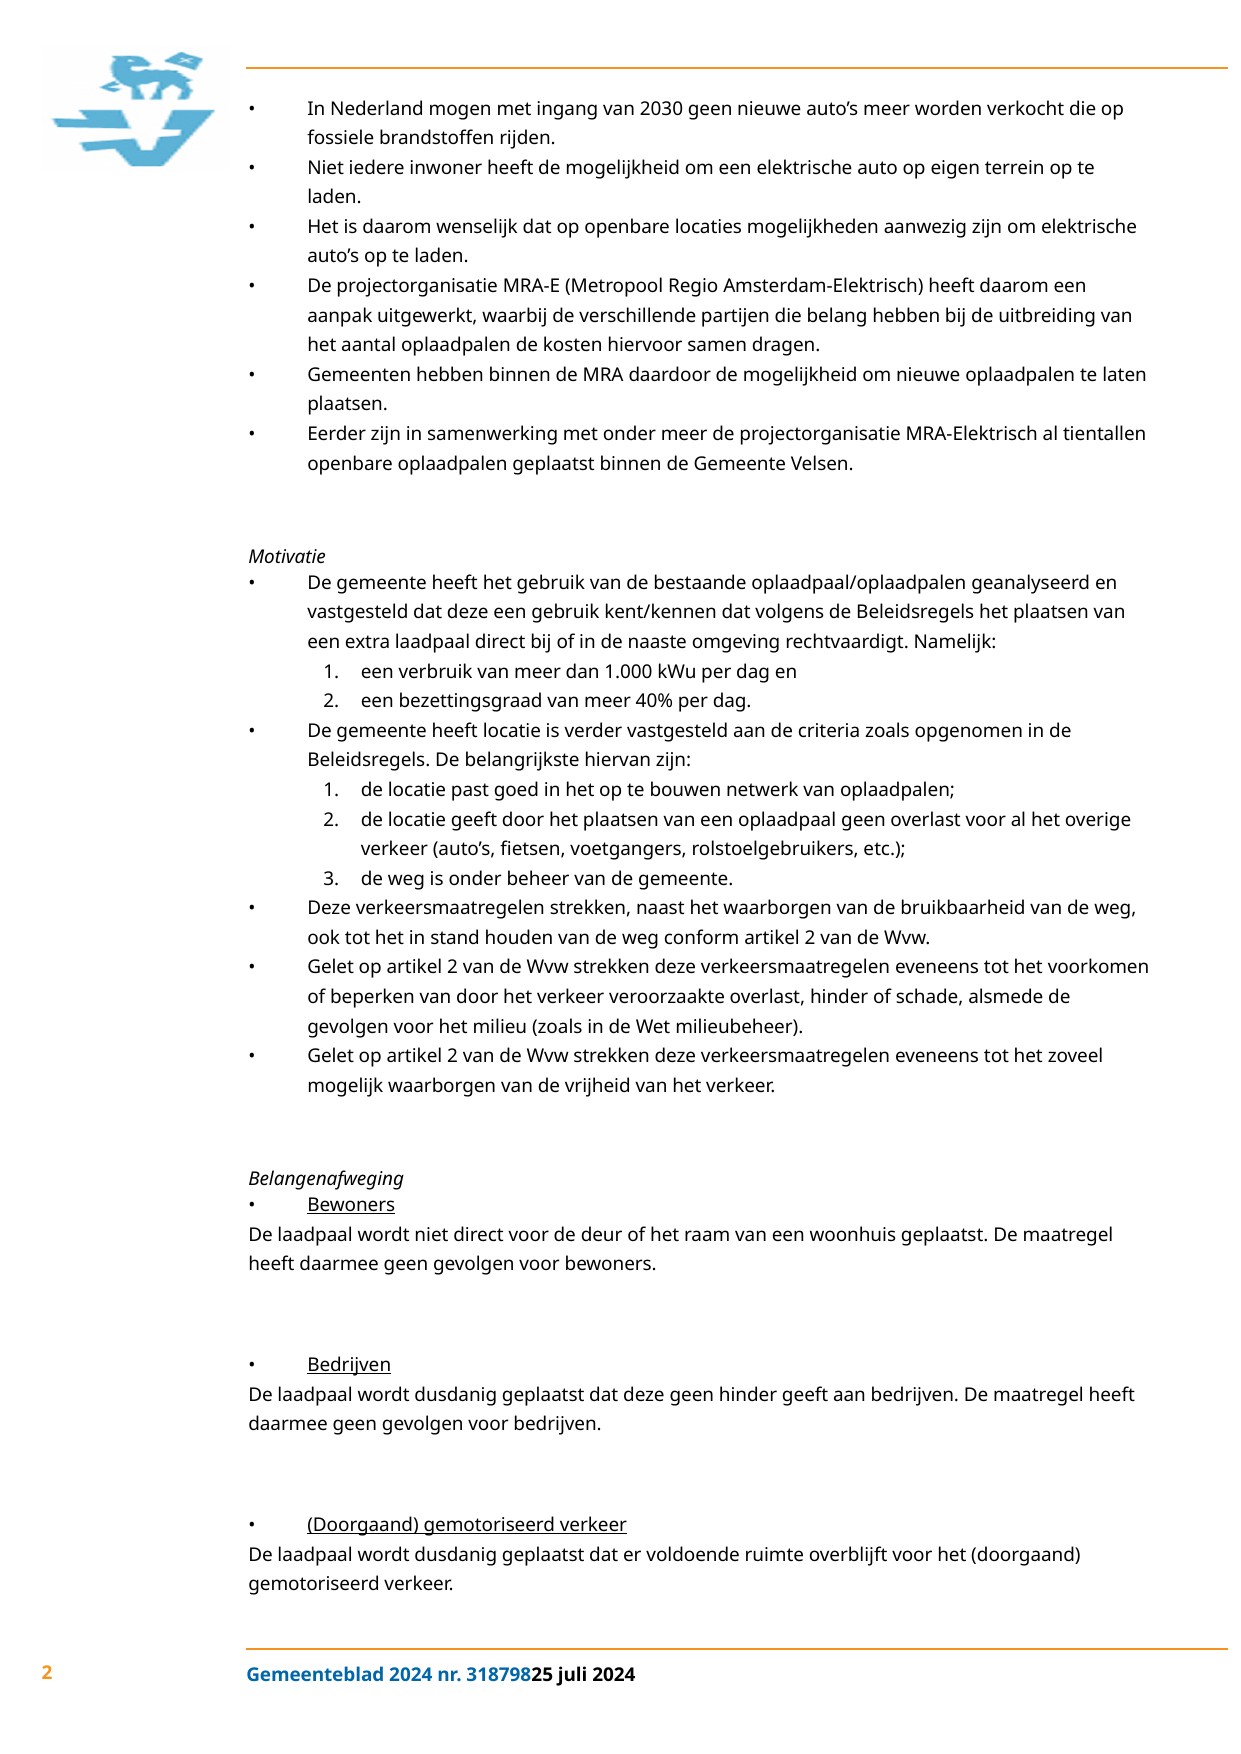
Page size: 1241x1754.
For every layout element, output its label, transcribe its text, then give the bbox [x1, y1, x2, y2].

list Gelet op artikel 2 van de Wvw strekken deze verkeersmaatregelen eveneens tot het zoveel mogelijk waarborgen van de vrijheid van het verkeer. [248, 1042, 1152, 1098]
list de weg is onder beheer van de gemeente. [323, 865, 1152, 891]
text Motivatie [248, 543, 1152, 569]
list Bedrijven [248, 1351, 1152, 1377]
text Belangenafweging [248, 1166, 1152, 1191]
list de locatie geeft door het plaatsen van een oplaadpaal geen overlast voor al het overige verkeer (auto’s, fietsen, voetgangers, rolstoelgebruikers, etc.); [323, 806, 1152, 861]
list De projectorganisatie MRA-E (Metropool Regio Amsterdam-Elektrisch) heeft daarom een aanpak uitgewerkt, waarbij de verschillende partijen die belang hebben bij de uitbreiding van het aantal oplaadpalen de kosten hiervoor samen dragen. [248, 272, 1152, 357]
list Bewoners [248, 1191, 1152, 1217]
picture [41, 47, 231, 172]
list Deze verkeersmaatregelen strekken, naast het waarborgen van de bruikbaarheid van de weg, ook tot het in stand houden van de weg conform artikel 2 van de Wvw. [248, 894, 1152, 950]
list Eerder zijn in samenwerking met onder meer de projectorganisatie MRA-Elektrisch al tientallen openbare oplaadpalen geplaatst binnen de Gemeente Velsen. [248, 420, 1152, 476]
list De gemeente heeft locatie is verder vastgesteld aan de criteria zoals opgenomen in de Beleidsregels. De belangrijkste hiervan zijn: [248, 717, 1152, 772]
text De laadpaal wordt dusdanig geplaatst dat er voldoende ruimte overblijft voor het (doorgaand) gemotoriseerd verkeer. [248, 1541, 1152, 1596]
list Gemeenten hebben binnen de MRA daardoor de mogelijkheid om nieuwe oplaadpalen te laten plaatsen. [248, 361, 1152, 416]
list In Nederland mogen met ingang van 2030 geen nieuwe auto’s meer worden verkocht die op fossiele brandstoffen rijden. [248, 95, 1152, 150]
list (Doorgaand) gemotoriseerd verkeer [248, 1511, 1152, 1537]
list een bezettingsgraad van meer 40% per dag. [323, 687, 1152, 713]
list De gemeente heeft het gebruik van de bestaande oplaadpaal/oplaadpalen geanalyseerd en vastgesteld dat deze een gebruik kent/kennen dat volgens de Beleidsregels het plaatsen van een extra laadpaal direct bij of in de naaste omgeving rechtvaardigt. Namelijk: [248, 569, 1152, 654]
list Het is daarom wenselijk dat op openbare locaties mogelijkheden aanwezig zijn om elektrische auto’s op te laden. [248, 213, 1152, 268]
text De laadpaal wordt niet direct voor de deur of het raam van een woonhuis geplaatst. De maatregel heeft daarmee geen gevolgen voor bewoners. [248, 1221, 1152, 1276]
list een verbruik van meer dan 1.000 kWu per dag en [323, 658, 1152, 683]
text De laadpaal wordt dusdanig geplaatst dat deze geen hinder geeft aan bedrijven. De maatregel heeft daarmee geen gevolgen voor bedrijven. [248, 1381, 1152, 1436]
list Niet iedere inwoner heeft de mogelijkheid om een elektrische auto op eigen terrein op te laden. [248, 154, 1152, 209]
list Gelet op artikel 2 van de Wvw strekken deze verkeersmaatregelen eveneens tot het voorkomen of beperken van door het verkeer veroorzaakte overlast, hinder of schade, alsmede de gevolgen voor het milieu (zoals in de Wet milieubeheer). [248, 954, 1152, 1038]
list de locatie past goed in het op te bouwen netwerk van oplaadpalen; [323, 776, 1152, 802]
